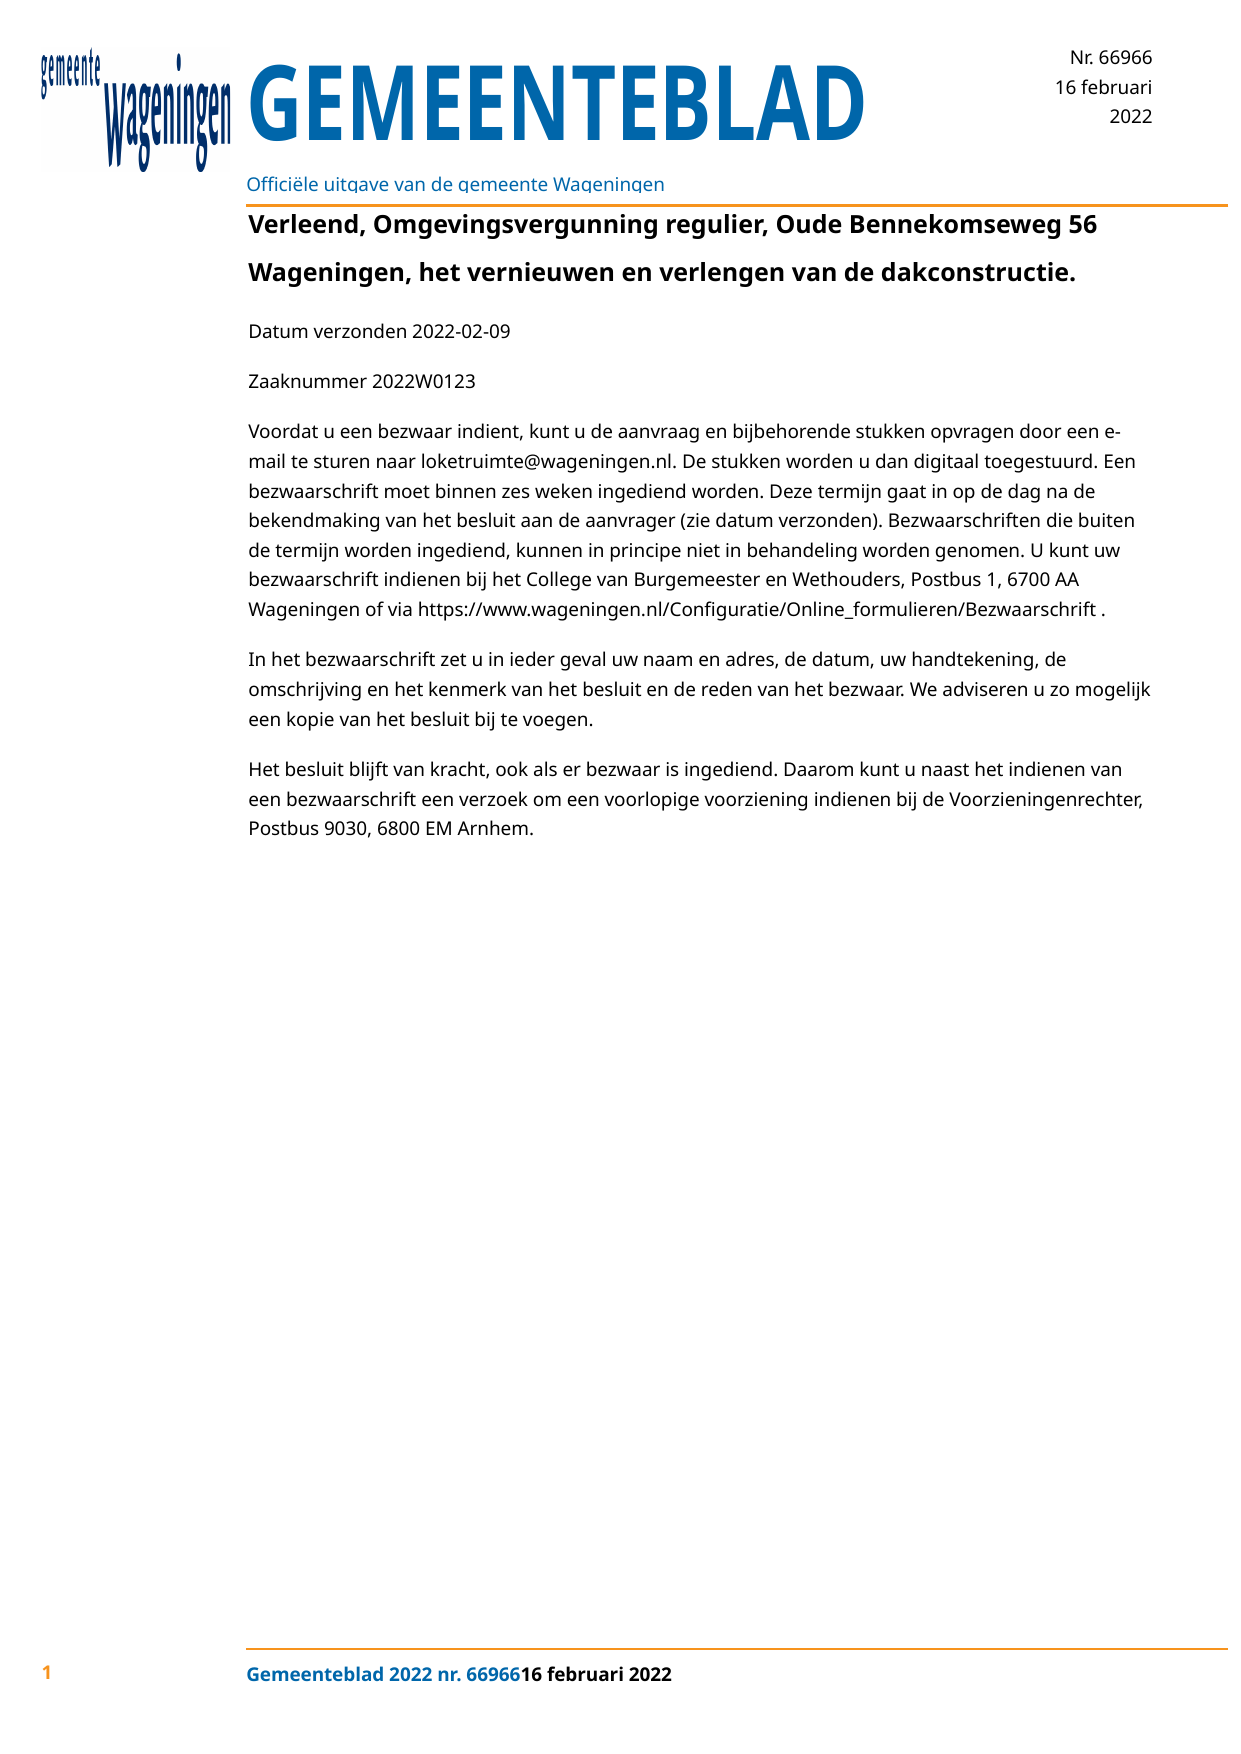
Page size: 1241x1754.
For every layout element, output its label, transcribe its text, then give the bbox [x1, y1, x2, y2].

text Zaaknummer 2022W0123 [248, 368, 1152, 394]
text Datum verzonden 2022-02-09 [248, 318, 1152, 344]
text Verleend, Omgevingsvergunning regulier, Oude Bennekomseweg 56 Wageningen, het vernieuwen en verlengen van de dakconstructie. [248, 207, 1152, 288]
text Voordat u een bezwaar indient, kunt u de aanvraag en bijbehorende stukken opvragen door een e-mail te sturen naar loketruimte@wageningen.nl. De stukken worden u dan digitaal toegestuurd. Een bezwaarschrift moet binnen zes weken ingediend worden. Deze termijn gaat in op de dag na de bekendmaking van het besluit aan de aanvrager (zie datum verzonden). Bezwaarschriften die buiten de termijn worden ingediend, kunnen in principe niet in behandeling worden genomen. U kunt uw bezwaarschrift indienen bij het College van Burgemeester en Wethouders, Postbus 1, 6700 AA Wageningen of via https://www.wageningen.nl/Configuratie/Online_formulieren/Bezwaarschrift . [248, 419, 1152, 622]
text Het besluit blijft van kracht, ook als er bezwaar is ingediend. Daarom kunt u naast het indienen van een bezwaarschrift een verzoek om een voorlopige voorziening indienen bij de Voorzieningenrechter, Postbus 9030, 6800 EM Arnhem. [248, 756, 1152, 841]
text In het bezwaarschrift zet u in ieder geval uw naam en adres, de datum, uw handtekening, de omschrijving en het kenmerk van het besluit en de reden van het bezwaar. We adviseren u zo mogelijk een kopie van het besluit bij te voegen. [248, 647, 1152, 732]
picture [41, 47, 231, 172]
